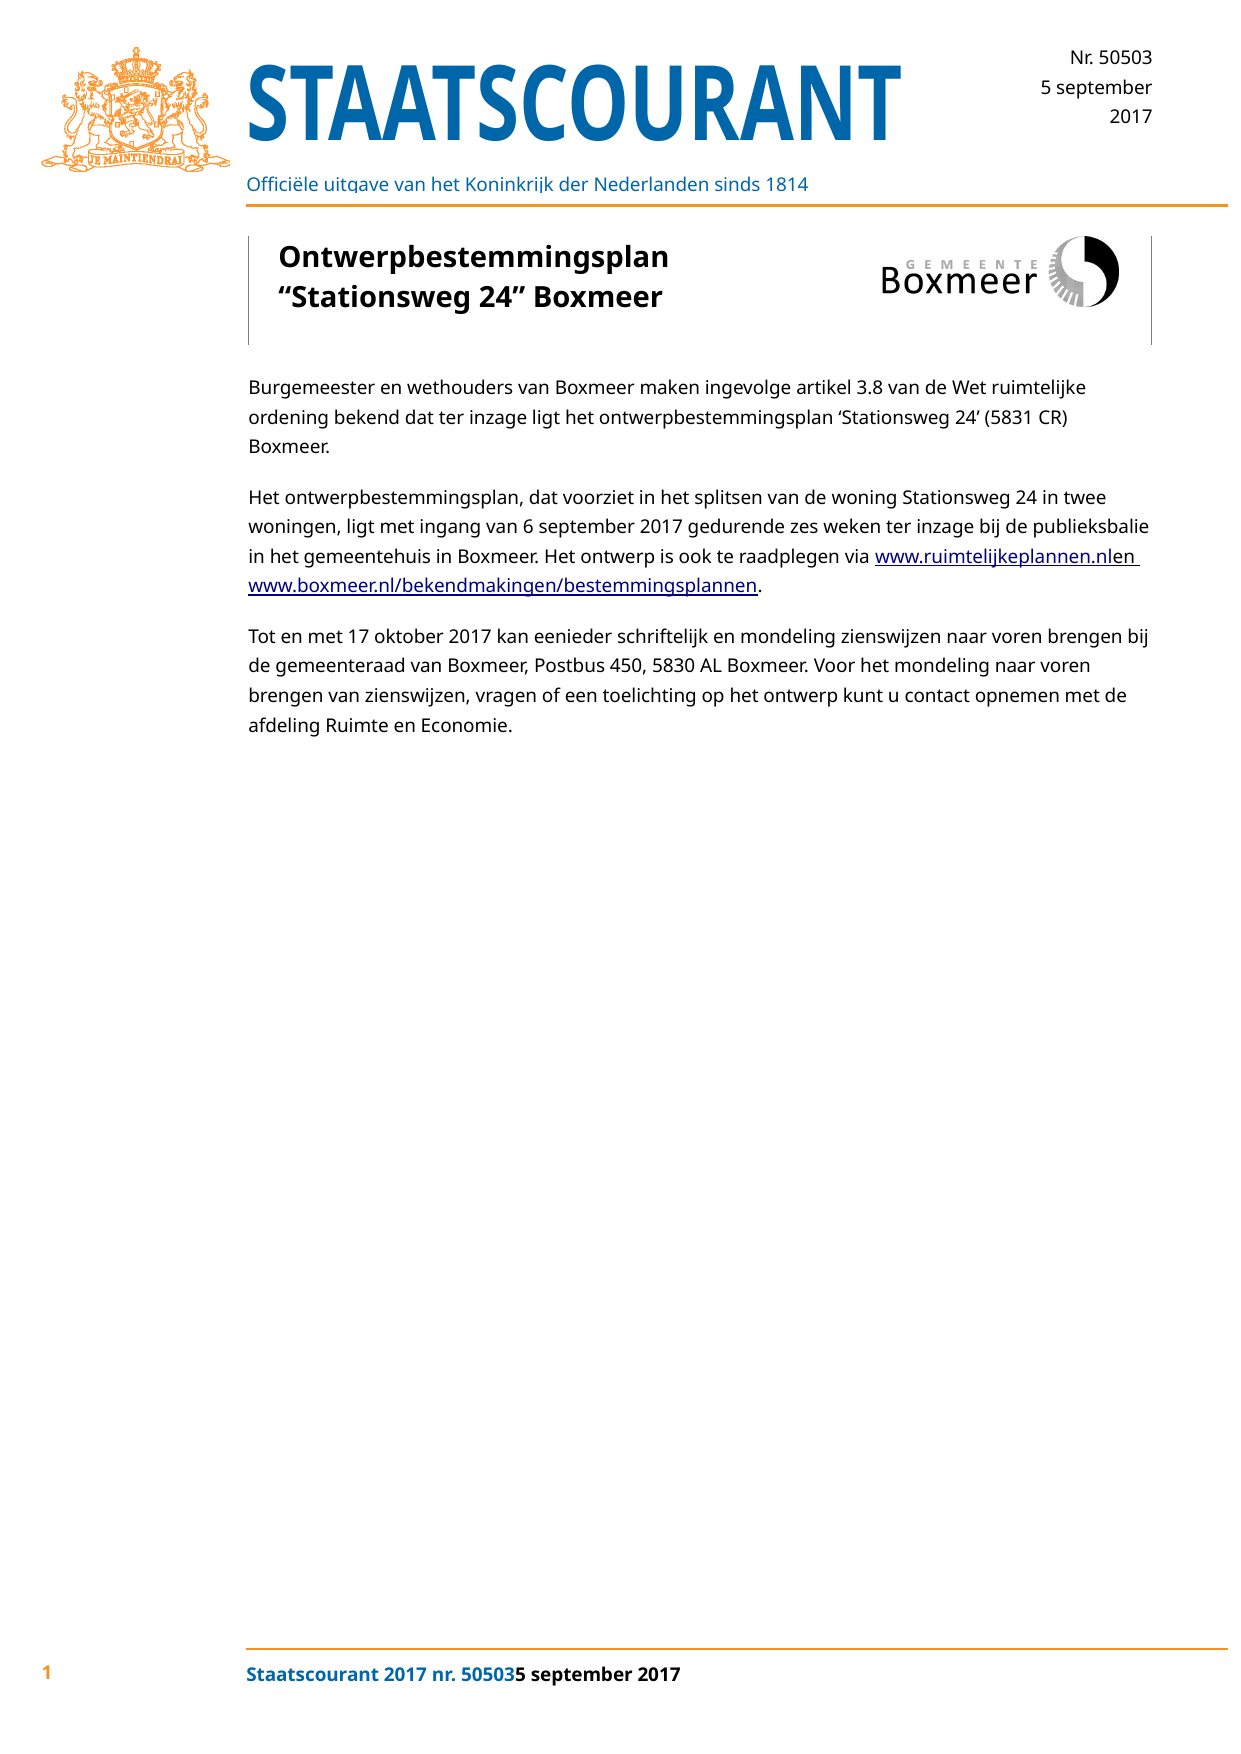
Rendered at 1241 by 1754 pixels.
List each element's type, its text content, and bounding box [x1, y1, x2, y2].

picture [882, 236, 1119, 307]
text Het ontwerpbestemmingsplan, dat voorziet in het splitsen van de woning Stationsweg 24 in twee woningen, ligt met ingang van 6 september 2017 gedurende zes weken ter inzage bij de publieksbalie in het gemeentehuis in Boxmeer. Het ontwerp is ook te raadplegen via www.ruimtelijkeplannen.nlen www.boxmeer.nl/bekendmakingen/bestemmingsplannen. [248, 484, 1152, 598]
table_header Ontwerpbestemmingsplan “Stationsweg 24” Boxmeer [249, 236, 850, 345]
picture [41, 47, 231, 172]
table_header [850, 236, 1151, 345]
text Burgemeester en wethouders van Boxmeer maken ingevolge artikel 3.8 van de Wet ruimtelijke ordening bekend dat ter inzage ligt het ontwerpbestemmingsplan ‘Stationsweg 24’ (5831 CR) Boxmeer. [248, 374, 1152, 459]
text Tot en met 17 oktober 2017 kan eenieder schriftelijk en mondeling zienswijzen naar voren brengen bij de gemeenteraad van Boxmeer, Postbus 450, 5830 AL Boxmeer. Voor het mondeling naar voren brengen van zienswijzen, vragen of een toelichting op het ontwerp kunt u contact opnemen met de afdeling Ruimte en Economie. [248, 623, 1152, 737]
